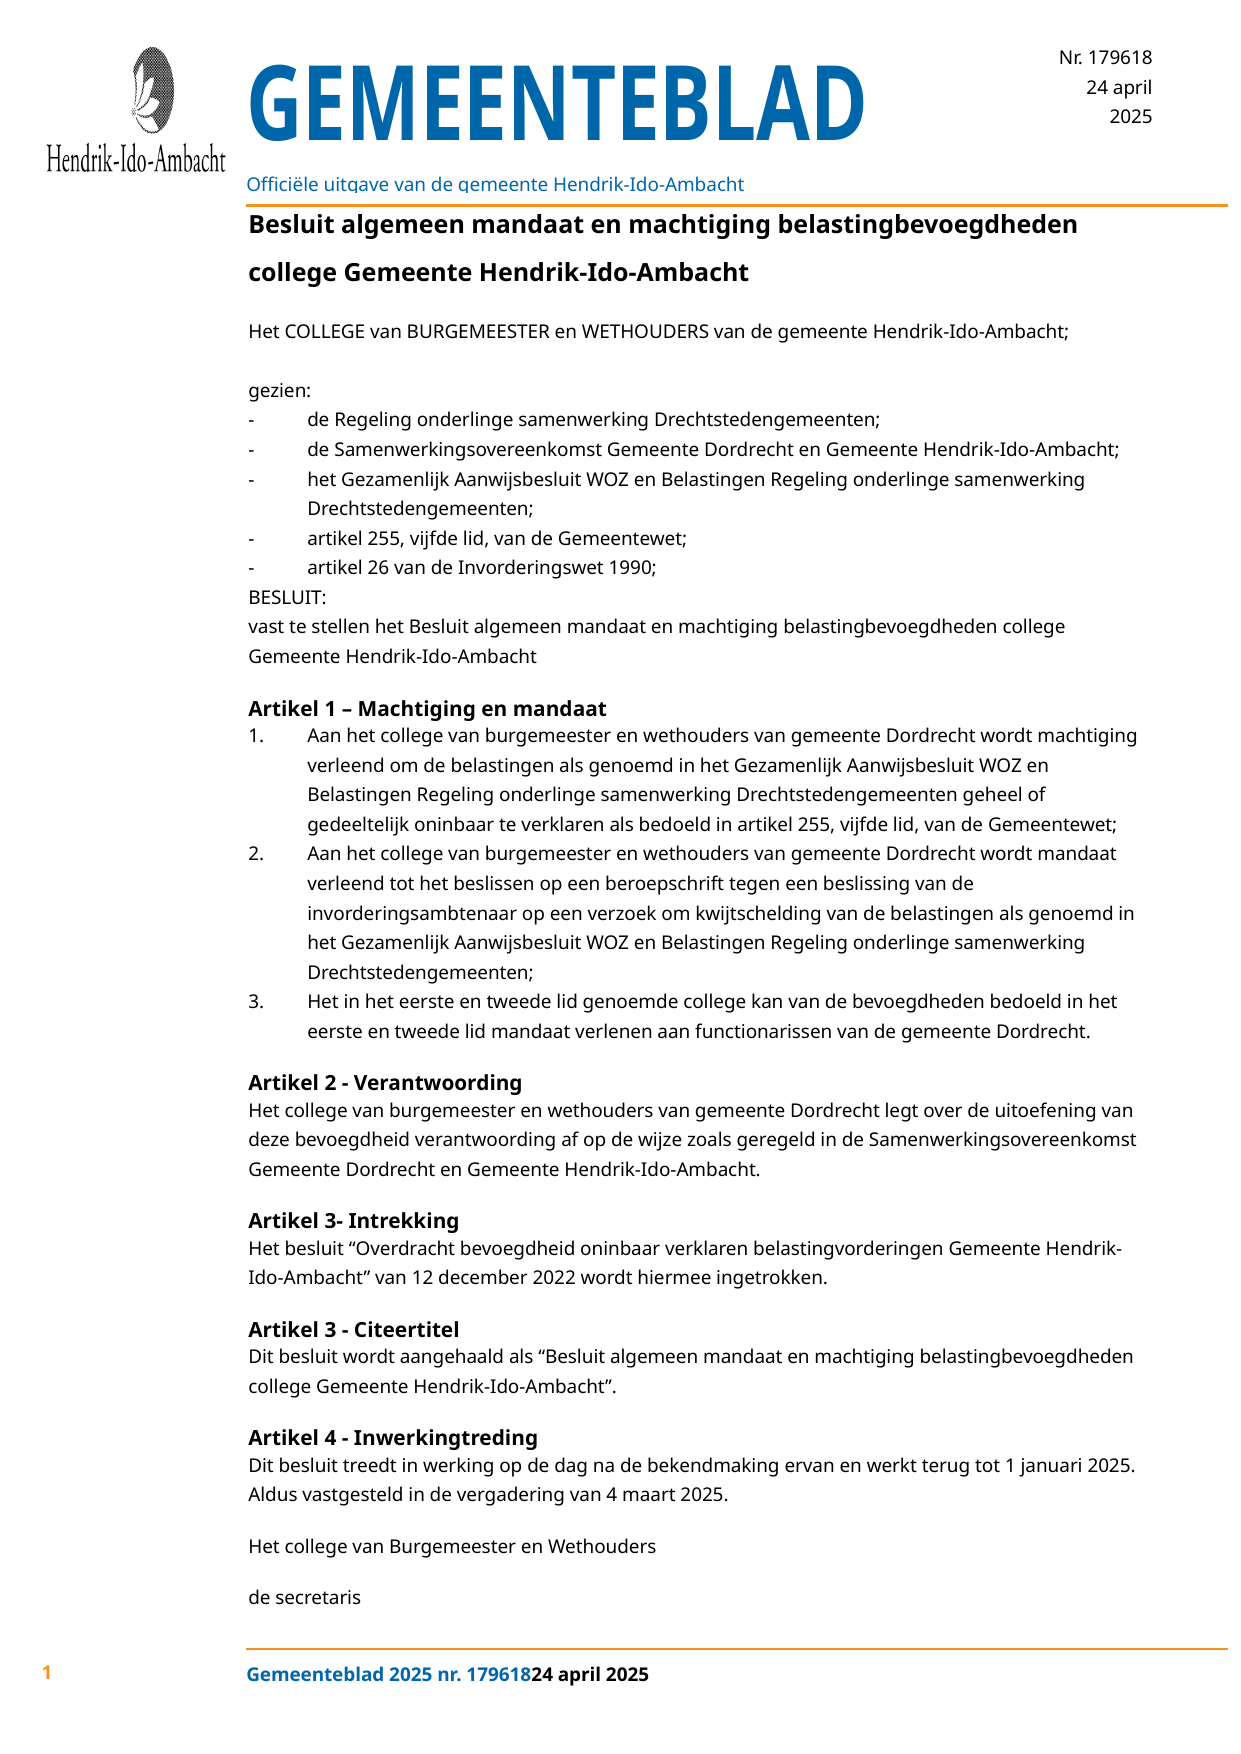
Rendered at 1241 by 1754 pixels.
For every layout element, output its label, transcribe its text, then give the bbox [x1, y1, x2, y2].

list de Regeling onderlinge samenwerking Drechtstedengemeenten; [248, 407, 1152, 432]
list Aan het college van burgemeester en wethouders van gemeente Dordrecht wordt machtiging verleend om de belastingen als genoemd in het Gezamenlijk Aanwijsbesluit WOZ en Belastingen Regeling onderlinge samenwerking Drechtstedengemeenten geheel of gedeeltelijk oninbaar te verklaren als bedoeld in artikel 255, vijfde lid, van de Gemeentewet; [248, 722, 1152, 837]
text Het college van burgemeester en wethouders van gemeente Dordrecht legt over de uitoefening van deze bevoegdheid verantwoording af op de wijze zoals geregeld in de Samenwerkingsovereenkomst Gemeente Dordrecht en Gemeente Hendrik-Ido-Ambacht. [248, 1097, 1152, 1182]
list het Gezamenlijk Aanwijsbesluit WOZ en Belastingen Regeling onderlinge samenwerking Drechtstedengemeenten; [248, 466, 1152, 521]
text Aldus vastgesteld in de vergadering van 4 maart 2025. [248, 1481, 1152, 1507]
text Het besluit “Overdracht bevoegdheid oninbaar verklaren belastingvorderingen Gemeente Hendrik-Ido-Ambacht” van 12 december 2022 wordt hiermee ingetrokken. [248, 1235, 1152, 1290]
picture [41, 47, 231, 172]
text Dit besluit wordt aangehaald als “Besluit algemeen mandaat en machtiging belastingbevoegdheden college Gemeente Hendrik-Ido-Ambacht”. [248, 1343, 1152, 1399]
text Artikel 2 - Verantwoording [248, 1068, 1152, 1097]
text gezien: [248, 377, 1152, 403]
text Artikel 3 - Citeertitel [248, 1315, 1152, 1343]
list Aan het college van burgemeester en wethouders van gemeente Dordrecht wordt mandaat verleend tot het beslissen op een beroepschrift tegen een beslissing van de invorderingsambtenaar op een verzoek om kwijtschelding van de belastingen als genoemd in het Gezamenlijk Aanwijsbesluit WOZ en Belastingen Regeling onderlinge samenwerking Drechtstedengemeenten; [248, 841, 1152, 984]
text Het COLLEGE van BURGEMEESTER en WETHOUDERS van de gemeente Hendrik-Ido-Ambacht; [248, 318, 1152, 344]
list Het in het eerste en tweede lid genoemde college kan van de bevoegdheden bedoeld in het eerste en tweede lid mandaat verlenen aan functionarissen van de gemeente Dordrecht. [248, 988, 1152, 1044]
text Artikel 3- Intrekking [248, 1206, 1152, 1235]
list artikel 26 van de Invorderingswet 1990; [248, 554, 1152, 580]
text de secretaris [248, 1584, 1152, 1610]
text Het college van Burgemeester en Wethouders [248, 1533, 1152, 1558]
text BESLUIT: [248, 584, 1152, 610]
text Artikel 1 – Machtiging en mandaat [248, 694, 1152, 722]
text Dit besluit treedt in werking op de dag na de bekendmaking ervan en werkt terug tot 1 januari 2025. [248, 1452, 1152, 1477]
text Artikel 4 - Inwerkingtreding [248, 1423, 1152, 1452]
text vast te stellen het Besluit algemeen mandaat en machtiging belastingbevoegdheden college Gemeente Hendrik-Ido-Ambacht [248, 614, 1152, 669]
list de Samenwerkingsovereenkomst Gemeente Dordrecht en Gemeente Hendrik-Ido-Ambacht; [248, 436, 1152, 462]
text Besluit algemeen mandaat en machtiging belastingbevoegdheden college Gemeente Hendrik-Ido-Ambacht [248, 207, 1152, 288]
list artikel 255, vijfde lid, van de Gemeentewet; [248, 525, 1152, 551]
